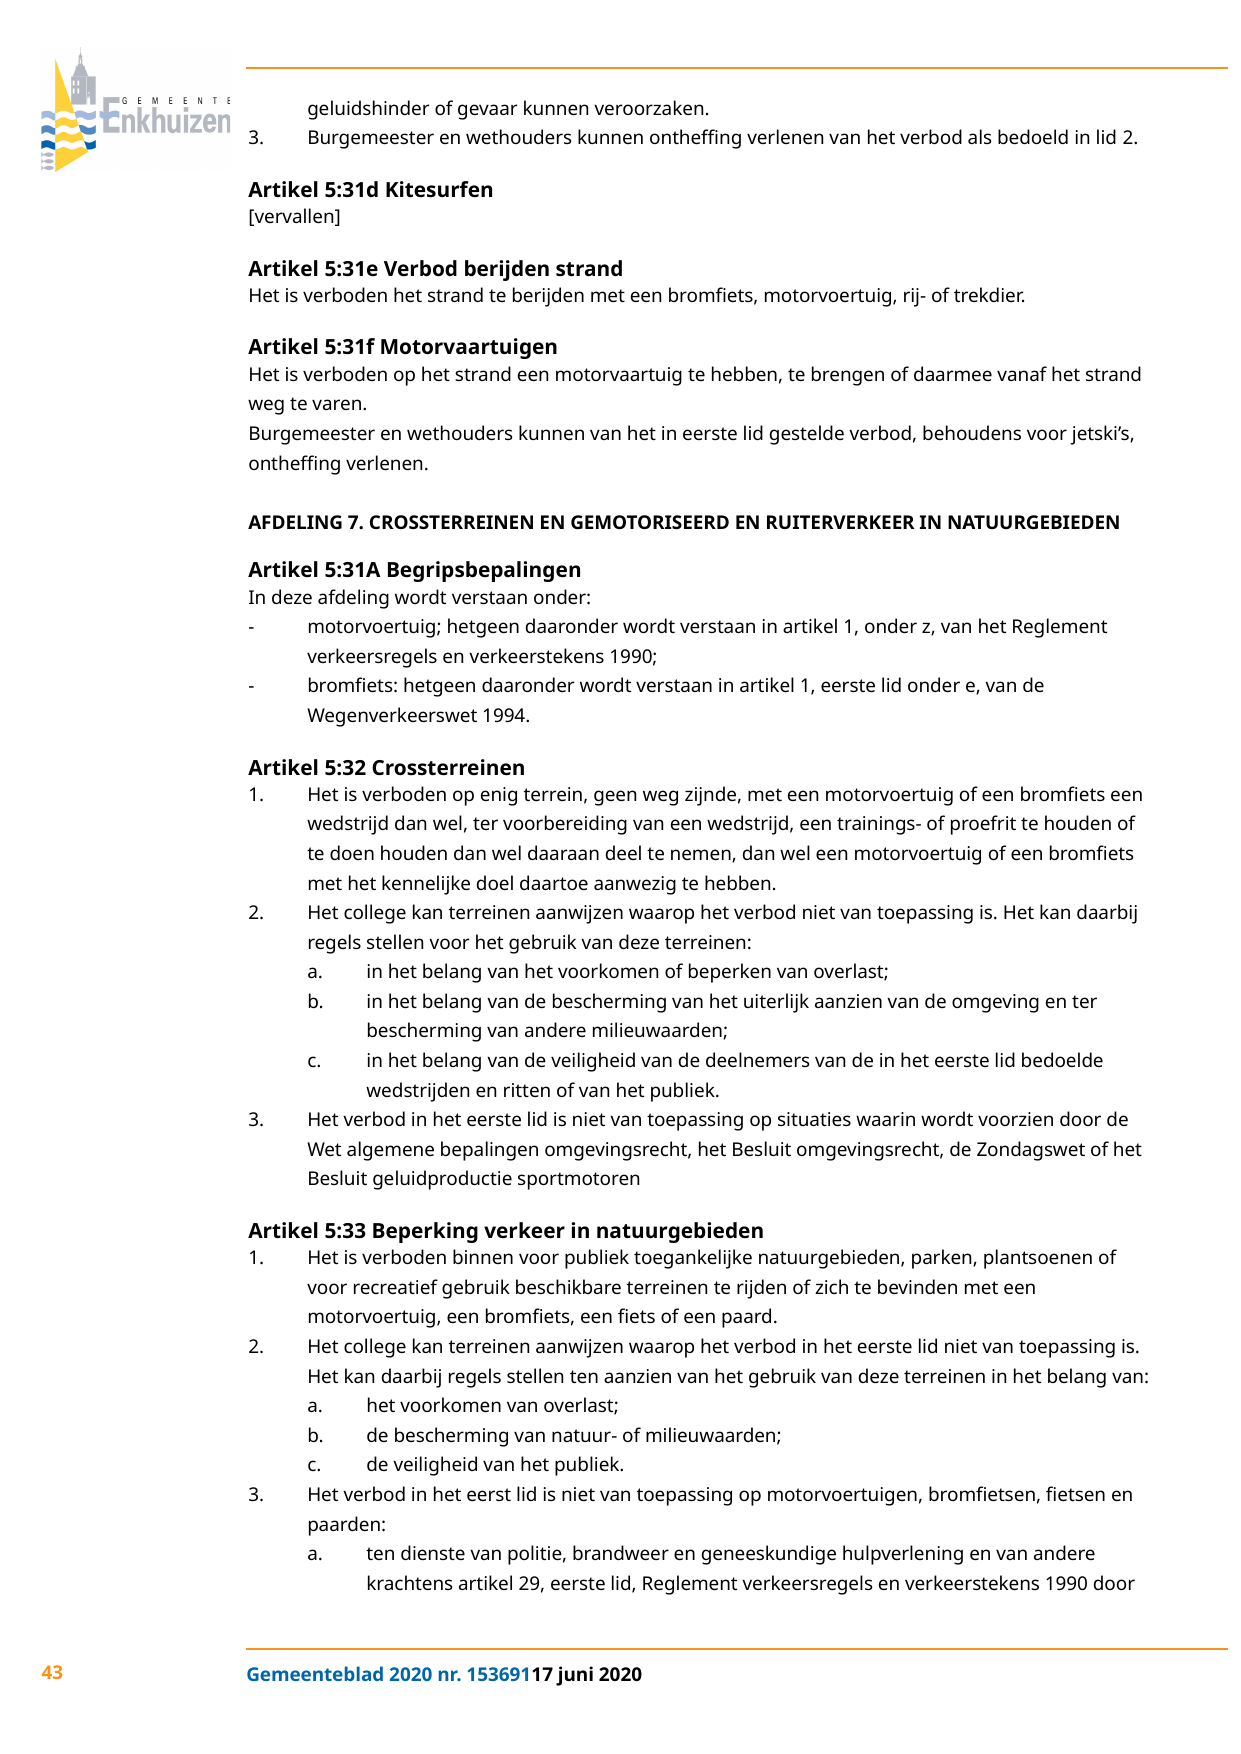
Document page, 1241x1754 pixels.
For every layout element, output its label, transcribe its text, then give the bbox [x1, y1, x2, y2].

list ten dienste van politie, brandweer en geneeskundige hulpverlening en van andere krachtens artikel 29, eerste lid, Reglement verkeersregels en verkeerstekens 1990 door [307, 1540, 1152, 1596]
text Het is verboden het strand te berijden met een bromfiets, motorvoertuig, rij- of trekdier. [248, 282, 1152, 308]
text Het is verboden op het strand een motorvaartuig te hebben, te brengen of daarmee vanaf het strand weg te varen. [248, 361, 1152, 416]
text Burgemeester en wethouders kunnen van het in eerste lid gestelde verbod, behoudens voor jetski’s, ontheffing verlenen. [248, 420, 1152, 475]
picture [41, 47, 231, 172]
text Artikel 5:31d Kitesurfen [248, 175, 1152, 203]
list de bescherming van natuur- of milieuwaarden; [307, 1422, 1152, 1448]
text Artikel 5:33 Beperking verkeer in natuurgebieden [248, 1216, 1152, 1244]
list Het is verboden op enig terrein, geen weg zijnde, met een motorvoertuig of een bromfiets een wedstrijd dan wel, ter voorbereiding van een wedstrijd, een trainings- of proefrit te houden of te doen houden dan wel daaraan deel te nemen, dan wel een motorvoertuig of een bromfiets met het kennelijke doel daartoe aanwezig te hebben. [248, 781, 1152, 896]
text Artikel 5:31A Begripsbepalingen [248, 555, 1152, 584]
list het voorkomen van overlast; [307, 1392, 1152, 1418]
text AFDELING 7. CROSSTERREINEN EN GEMOTORISEERD EN RUITERVERKEER IN NATUURGEBIEDEN [248, 509, 1152, 534]
list in het belang van de bescherming van het uiterlijk aanzien van de omgeving en ter bescherming van andere milieuwaarden; [307, 988, 1152, 1043]
list geluidshinder of gevaar kunnen veroorzaken. [248, 95, 1152, 121]
list Burgemeester en wethouders kunnen ontheffing verlenen van het verbod als bedoeld in lid 2. [248, 124, 1152, 150]
list Het verbod in het eerst lid is niet van toepassing op motorvoertuigen, bromfietsen, fietsen en paarden: [248, 1481, 1152, 1536]
list bromfiets: hetgeen daaronder wordt verstaan in artikel 1, eerste lid onder e, van de Wegenverkeerswet 1994. [248, 673, 1152, 728]
list Het verbod in het eerste lid is niet van toepassing op situaties waarin wordt voorzien door de Wet algemene bepalingen omgevingsrecht, het Besluit omgevingsrecht, de Zondagswet of het Besluit geluidproductie sportmotoren [248, 1106, 1152, 1191]
text Artikel 5:32 Crossterreinen [248, 753, 1152, 781]
text [vervallen] [248, 203, 1152, 229]
list in het belang van de veiligheid van de deelnemers van de in het eerste lid bedoelde wedstrijden en ritten of van het publiek. [307, 1047, 1152, 1103]
text Artikel 5:31e Verbod berijden strand [248, 254, 1152, 282]
list Het college kan terreinen aanwijzen waarop het verbod niet van toepassing is. Het kan daarbij regels stellen voor het gebruik van deze terreinen: [248, 899, 1152, 955]
text Artikel 5:31f Motorvaartuigen [248, 332, 1152, 361]
list in het belang van het voorkomen of beperken van overlast; [307, 958, 1152, 984]
list motorvoertuig; hetgeen daaronder wordt verstaan in artikel 1, onder z, van het Reglement verkeersregels en verkeerstekens 1990; [248, 613, 1152, 669]
list de veiligheid van het publiek. [307, 1452, 1152, 1477]
list Het college kan terreinen aanwijzen waarop het verbod in het eerste lid niet van toepassing is. Het kan daarbij regels stellen ten aanzien van het gebruik van deze terreinen in het belang van: [248, 1333, 1152, 1388]
list Het is verboden binnen voor publiek toegankelijke natuurgebieden, parken, plantsoenen of voor recreatief gebruik beschikbare terreinen te rijden of zich te bevinden met een motorvoertuig, een bromfiets, een fiets of een paard. [248, 1244, 1152, 1329]
text In deze afdeling wordt verstaan onder: [248, 584, 1152, 609]
